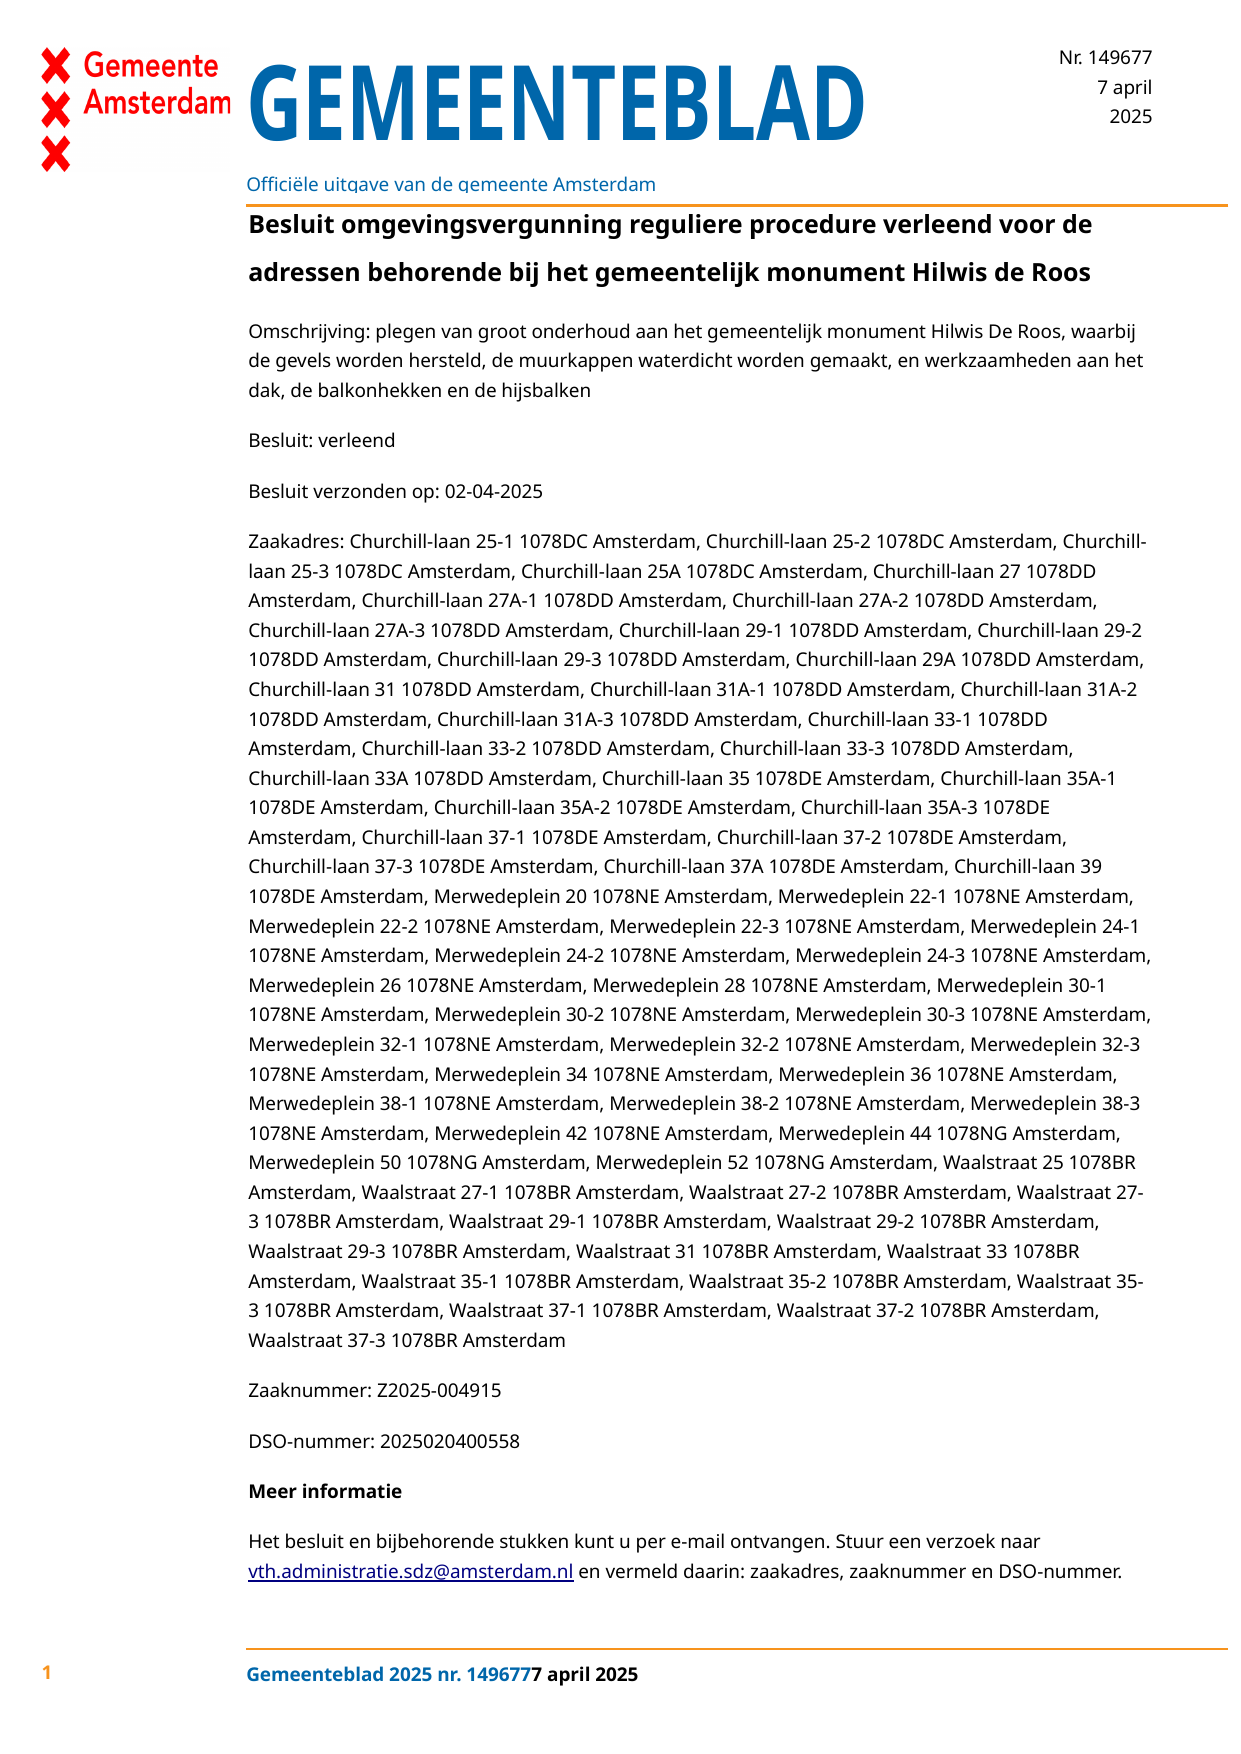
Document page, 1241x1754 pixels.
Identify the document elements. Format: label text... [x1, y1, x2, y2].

text Besluit omgevingsvergunning reguliere procedure verleend voor de adressen behorende bij het gemeentelijk monument Hilwis de Roos [248, 207, 1152, 288]
text Zaakadres: Churchill-laan 25-1 1078DC Amsterdam, Churchill-laan 25-2 1078DC Amsterdam, Churchill-laan 25-3 1078DC Amsterdam, Churchill-laan 25A 1078DC Amsterdam, Churchill-laan 27 1078DD Amsterdam, Churchill-laan 27A-1 1078DD Amsterdam, Churchill-laan 27A-2 1078DD Amsterdam, Churchill-laan 27A-3 1078DD Amsterdam, Churchill-laan 29-1 1078DD Amsterdam, Churchill-laan 29-2 1078DD Amsterdam, Churchill-laan 29-3 1078DD Amsterdam, Churchill-laan 29A 1078DD Amsterdam, Churchill-laan 31 1078DD Amsterdam, Churchill-laan 31A-1 1078DD Amsterdam, Churchill-laan 31A-2 1078DD Amsterdam, Churchill-laan 31A-3 1078DD Amsterdam, Churchill-laan 33-1 1078DD Amsterdam, Churchill-laan 33-2 1078DD Amsterdam, Churchill-laan 33-3 1078DD Amsterdam, Churchill-laan 33A 1078DD Amsterdam, Churchill-laan 35 1078DE Amsterdam, Churchill-laan 35A-1 1078DE Amsterdam, Churchill-laan 35A-2 1078DE Amsterdam, Churchill-laan 35A-3 1078DE Amsterdam, Churchill-laan 37-1 1078DE Amsterdam, Churchill-laan 37-2 1078DE Amsterdam, Churchill-laan 37-3 1078DE Amsterdam, Churchill-laan 37A 1078DE Amsterdam, Churchill-laan 39 1078DE Amsterdam, Merwedeplein 20 1078NE Amsterdam, Merwedeplein 22-1 1078NE Amsterdam, Merwedeplein 22-2 1078NE Amsterdam, Merwedeplein 22-3 1078NE Amsterdam, Merwedeplein 24-1 1078NE Amsterdam, Merwedeplein 24-2 1078NE Amsterdam, Merwedeplein 24-3 1078NE Amsterdam, Merwedeplein 26 1078NE Amsterdam, Merwedeplein 28 1078NE Amsterdam, Merwedeplein 30-1 1078NE Amsterdam, Merwedeplein 30-2 1078NE Amsterdam, Merwedeplein 30-3 1078NE Amsterdam, Merwedeplein 32-1 1078NE Amsterdam, Merwedeplein 32-2 1078NE Amsterdam, Merwedeplein 32-3 1078NE Amsterdam, Merwedeplein 34 1078NE Amsterdam, Merwedeplein 36 1078NE Amsterdam, Merwedeplein 38-1 1078NE Amsterdam, Merwedeplein 38-2 1078NE Amsterdam, Merwedeplein 38-3 1078NE Amsterdam, Merwedeplein 42 1078NE Amsterdam, Merwedeplein 44 1078NG Amsterdam, Merwedeplein 50 1078NG Amsterdam, Merwedeplein 52 1078NG Amsterdam, Waalstraat 25 1078BR Amsterdam, Waalstraat 27-1 1078BR Amsterdam, Waalstraat 27-2 1078BR Amsterdam, Waalstraat 27-3 1078BR Amsterdam, Waalstraat 29-1 1078BR Amsterdam, Waalstraat 29-2 1078BR Amsterdam, Waalstraat 29-3 1078BR Amsterdam, Waalstraat 31 1078BR Amsterdam, Waalstraat 33 1078BR Amsterdam, Waalstraat 35-1 1078BR Amsterdam, Waalstraat 35-2 1078BR Amsterdam, Waalstraat 35-3 1078BR Amsterdam, Waalstraat 37-1 1078BR Amsterdam, Waalstraat 37-2 1078BR Amsterdam, Waalstraat 37-3 1078BR Amsterdam [248, 528, 1152, 1353]
text Besluit: verleend [248, 427, 1152, 453]
text Zaaknummer: Z2025-004915 [248, 1377, 1152, 1403]
text Besluit verzonden op: 02-04-2025 [248, 478, 1152, 504]
text DSO-nummer: 2025020400558 [248, 1428, 1152, 1454]
text Het besluit en bijbehorende stukken kunt u per e-mail ontvangen. Stuur een verzoek naar vth.administratie.sdz@amsterdam.nl en vermeld daarin: zaakadres, zaaknummer en DSO-nummer. [248, 1529, 1152, 1584]
text Meer informatie [248, 1478, 1152, 1504]
picture [41, 47, 231, 172]
text Omschrijving: plegen van groot onderhoud aan het gemeentelijk monument Hilwis De Roos, waarbij de gevels worden hersteld, de muurkappen waterdicht worden gemaakt, en werkzaamheden aan het dak, de balkonhekken en de hijsbalken [248, 318, 1152, 403]
